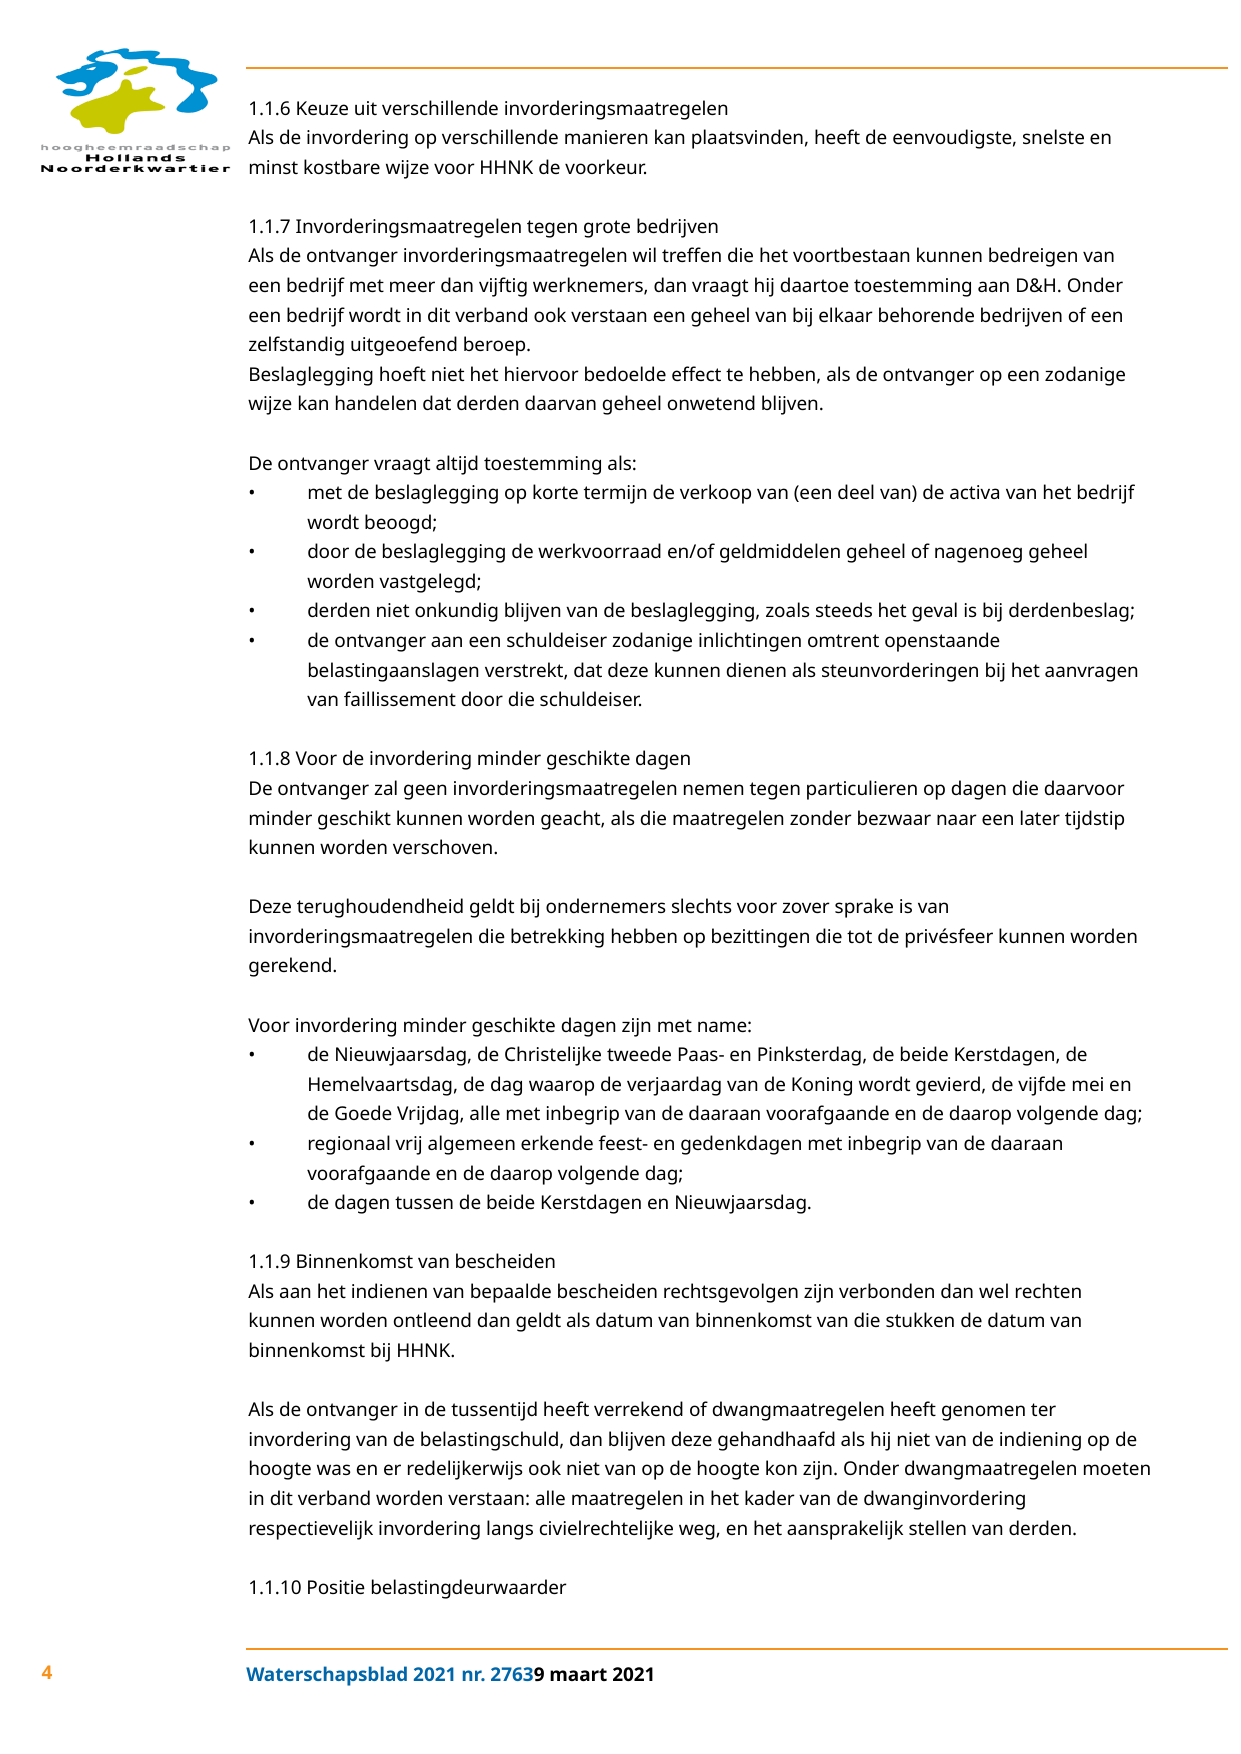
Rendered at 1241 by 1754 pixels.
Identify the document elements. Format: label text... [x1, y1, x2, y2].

text Beslaglegging hoeft niet het hiervoor bedoelde effect te hebben, als de ontvanger op een zodanige wijze kan handelen dat derden daarvan geheel onwetend blijven. [248, 361, 1152, 416]
text 1.1.9 Binnenkomst van bescheiden [248, 1248, 1152, 1274]
list de Nieuwjaarsdag, de Christelijke tweede Paas- en Pinksterdag, de beide Kerstdagen, de Hemelvaartsdag, de dag waarop de verjaardag van de Koning wordt gevierd, de vijfde mei en de Goede Vrijdag, alle met inbegrip van de daaraan voorafgaande en de daarop volgende dag; [248, 1041, 1152, 1126]
list door de beslaglegging de werkvoorraad en/of geldmiddelen geheel of nagenoeg geheel worden vastgelegd; [248, 538, 1152, 594]
text Als de invordering op verschillende manieren kan plaatsvinden, heeft de eenvoudigste, snelste en minst kostbare wijze voor HHNK de voorkeur. [248, 124, 1152, 180]
list regionaal vrij algemeen erkende feest- en gedenkdagen met inbegrip van de daaraan voorafgaande en de daarop volgende dag; [248, 1130, 1152, 1186]
text 1.1.10 Positie belastingdeurwaarder [248, 1574, 1152, 1600]
list derden niet onkundig blijven van de beslaglegging, zoals steeds het geval is bij derdenbeslag; [248, 598, 1152, 623]
list de ontvanger aan een schuldeiser zodanige inlichtingen omtrent openstaande belastingaanslagen verstrekt, dat deze kunnen dienen als steunvorderingen bij het aanvragen van faillissement door die schuldeiser. [248, 627, 1152, 712]
text Als de ontvanger invorderingsmaatregelen wil treffen die het voortbestaan kunnen bedreigen van een bedrijf met meer dan vijftig werknemers, dan vraagt hij daartoe toestemming aan D&H. Onder een bedrijf wordt in dit verband ook verstaan een geheel van bij elkaar behorende bedrijven of een zelfstandig uitgeoefend beroep. [248, 243, 1152, 357]
text 1.1.8 Voor de invordering minder geschikte dagen [248, 746, 1152, 771]
list met de beslaglegging op korte termijn de verkoop van (een deel van) de activa van het bedrijf wordt beoogd; [248, 479, 1152, 535]
text Voor invordering minder geschikte dagen zijn met name: [248, 1012, 1152, 1038]
text 1.1.7 Invorderingsmaatregelen tegen grote bedrijven [248, 213, 1152, 239]
text 1.1.6 Keuze uit verschillende invorderingsmaatregelen [248, 95, 1152, 121]
text Als de ontvanger in de tussentijd heeft verrekend of dwangmaatregelen heeft genomen ter invordering van de belastingschuld, dan blijven deze gehandhaafd als hij niet van de indiening op de hoogte was en er redelijkerwijs ook niet van op de hoogte kon zijn. Onder dwangmaatregelen moeten in dit verband worden verstaan: alle maatregelen in het kader van de dwanginvordering respectievelijk invordering langs civielrechtelijke weg, en het aansprakelijk stellen van derden. [248, 1396, 1152, 1541]
text De ontvanger vraagt altijd toestemming als: [248, 450, 1152, 476]
picture [41, 47, 231, 172]
text Als aan het indienen van bepaalde bescheiden rechtsgevolgen zijn verbonden dan wel rechten kunnen worden ontleend dan geldt als datum van binnenkomst van die stukken de datum van binnenkomst bij HHNK. [248, 1278, 1152, 1363]
text De ontvanger zal geen invorderingsmaatregelen nemen tegen particulieren op dagen die daarvoor minder geschikt kunnen worden geacht, als die maatregelen zonder bezwaar naar een later tijdstip kunnen worden verschoven. [248, 775, 1152, 860]
text Deze terughoudendheid geldt bij ondernemers slechts voor zover sprake is van invorderingsmaatregelen die betrekking hebben op bezittingen die tot de privésfeer kunnen worden gerekend. [248, 893, 1152, 978]
list de dagen tussen de beide Kerstdagen en Nieuwjaarsdag. [248, 1189, 1152, 1215]
